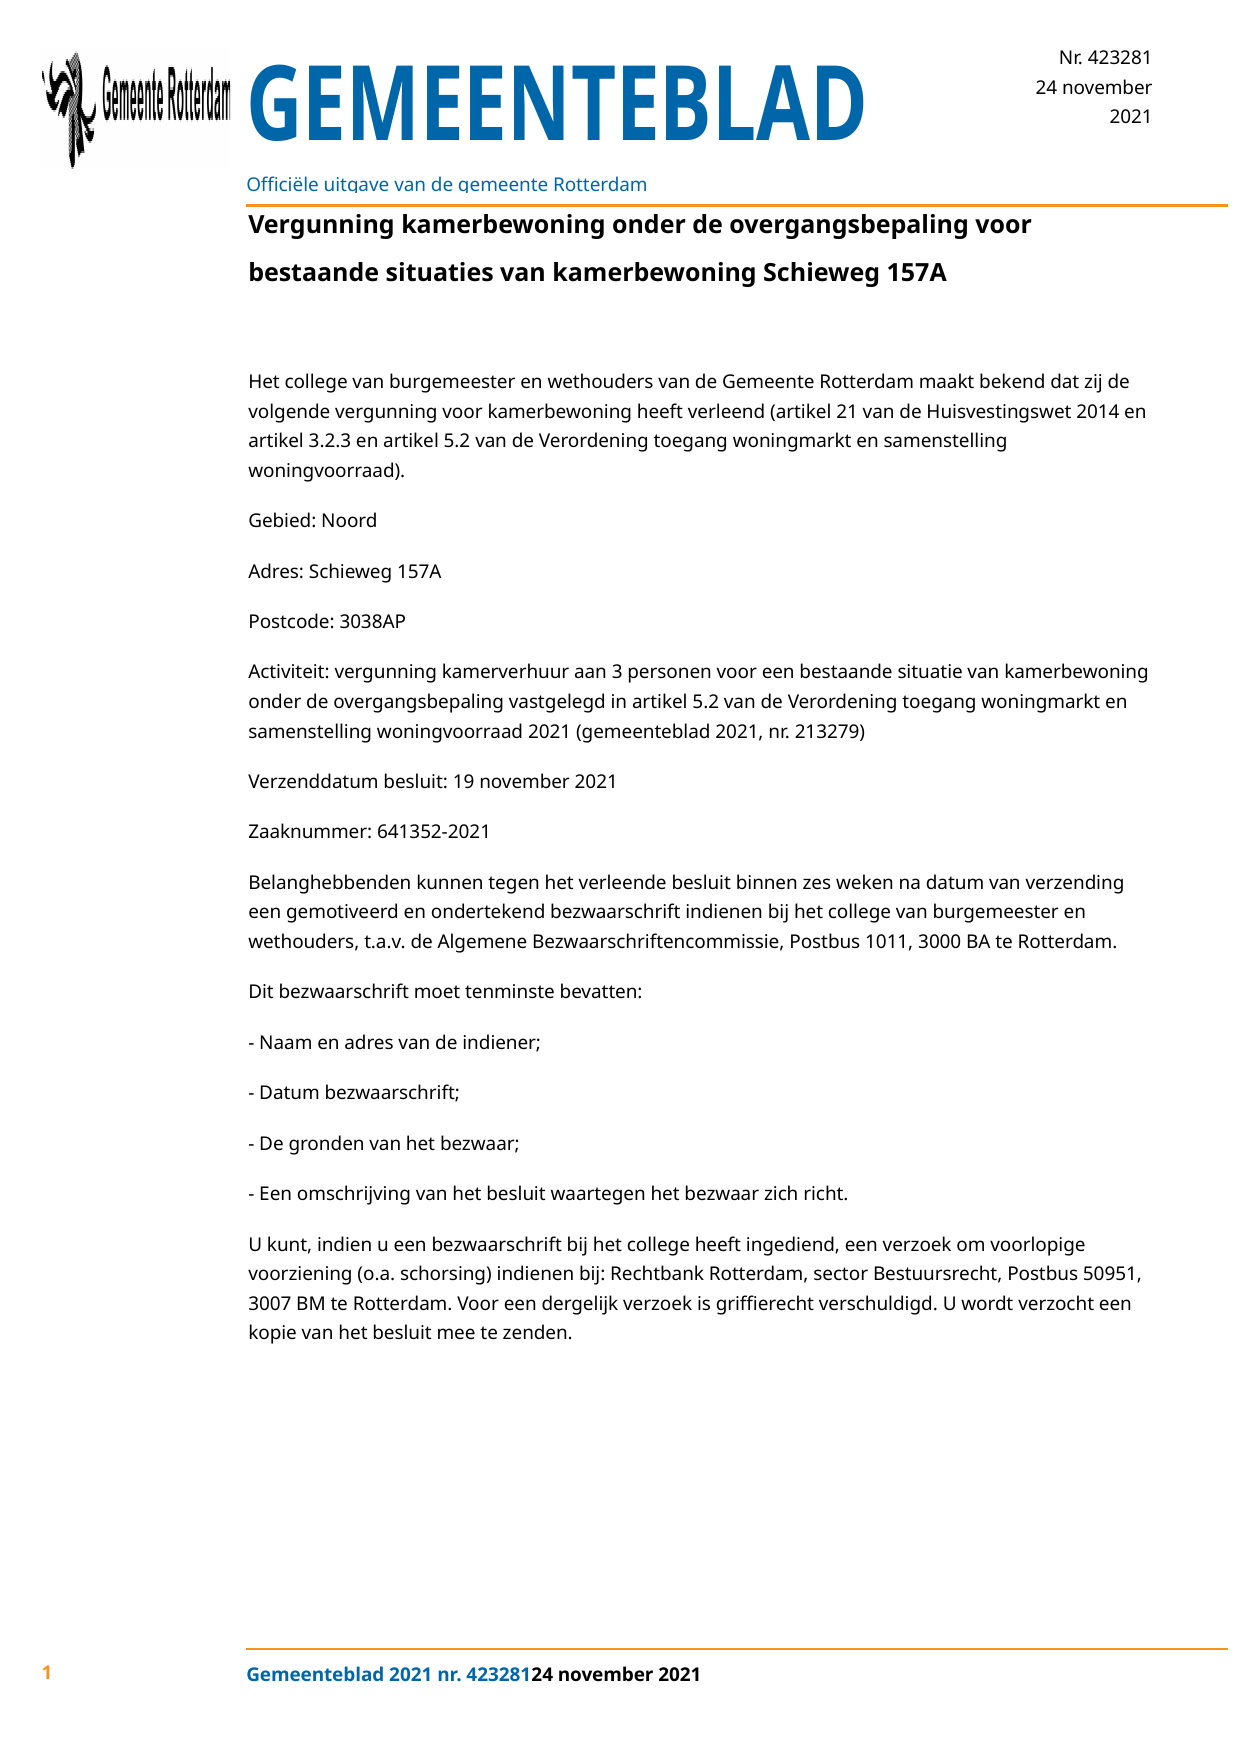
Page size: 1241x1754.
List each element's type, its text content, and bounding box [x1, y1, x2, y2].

text Activiteit: vergunning kamerverhuur aan 3 personen voor een bestaande situatie van kamerbewoning onder de overgangsbepaling vastgelegd in artikel 5.2 van de Verordening toegang woningmarkt en samenstelling woningvoorraad 2021 (gemeenteblad 2021, nr. 213279) [248, 659, 1152, 744]
text Verzenddatum besluit: 19 november 2021 [248, 768, 1152, 794]
text Zaaknummer: 641352-2021 [248, 819, 1152, 844]
picture [41, 47, 231, 172]
text Het college van burgemeester en wethouders van de Gemeente Rotterdam maakt bekend dat zij de volgende vergunning voor kamerbewoning heeft verleend (artikel 21 van de Huisvestingswet 2014 en artikel 3.2.3 en artikel 5.2 van de Verordening toegang woningmarkt en samenstelling woningvoorraad). [248, 368, 1152, 483]
text Postcode: 3038AP [248, 608, 1152, 634]
text - Datum bezwaarschrift; [248, 1079, 1152, 1105]
text Adres: Schieweg 157A [248, 558, 1152, 584]
text - De gronden van het bezwaar; [248, 1130, 1152, 1156]
text Belanghebbenden kunnen tegen het verleende besluit binnen zes weken na datum van verzending een gemotiveerd en ondertekend bezwaarschrift indienen bij het college van burgemeester en wethouders, t.a.v. de Algemene Bezwaarschriftencommissie, Postbus 1011, 3000 BA te Rotterdam. [248, 869, 1152, 954]
text Dit bezwaarschrift moet tenminste bevatten: [248, 979, 1152, 1004]
text Gebied: Noord [248, 507, 1152, 533]
text - Naam en adres van de indiener; [248, 1029, 1152, 1055]
text Vergunning kamerbewoning onder de overgangsbepaling voor bestaande situaties van kamerbewoning Schieweg 157A [248, 207, 1152, 288]
text - Een omschrijving van het besluit waartegen het bezwaar zich richt. [248, 1180, 1152, 1206]
text U kunt, indien u een bezwaarschrift bij het college heeft ingediend, een verzoek om voorlopige voorziening (o.a. schorsing) indienen bij: Rechtbank Rotterdam, sector Bestuursrecht, Postbus 50951, 3007 BM te Rotterdam. Voor een dergelijk verzoek is griffierecht verschuldigd. U wordt verzocht een kopie van het besluit mee te zenden. [248, 1231, 1152, 1345]
